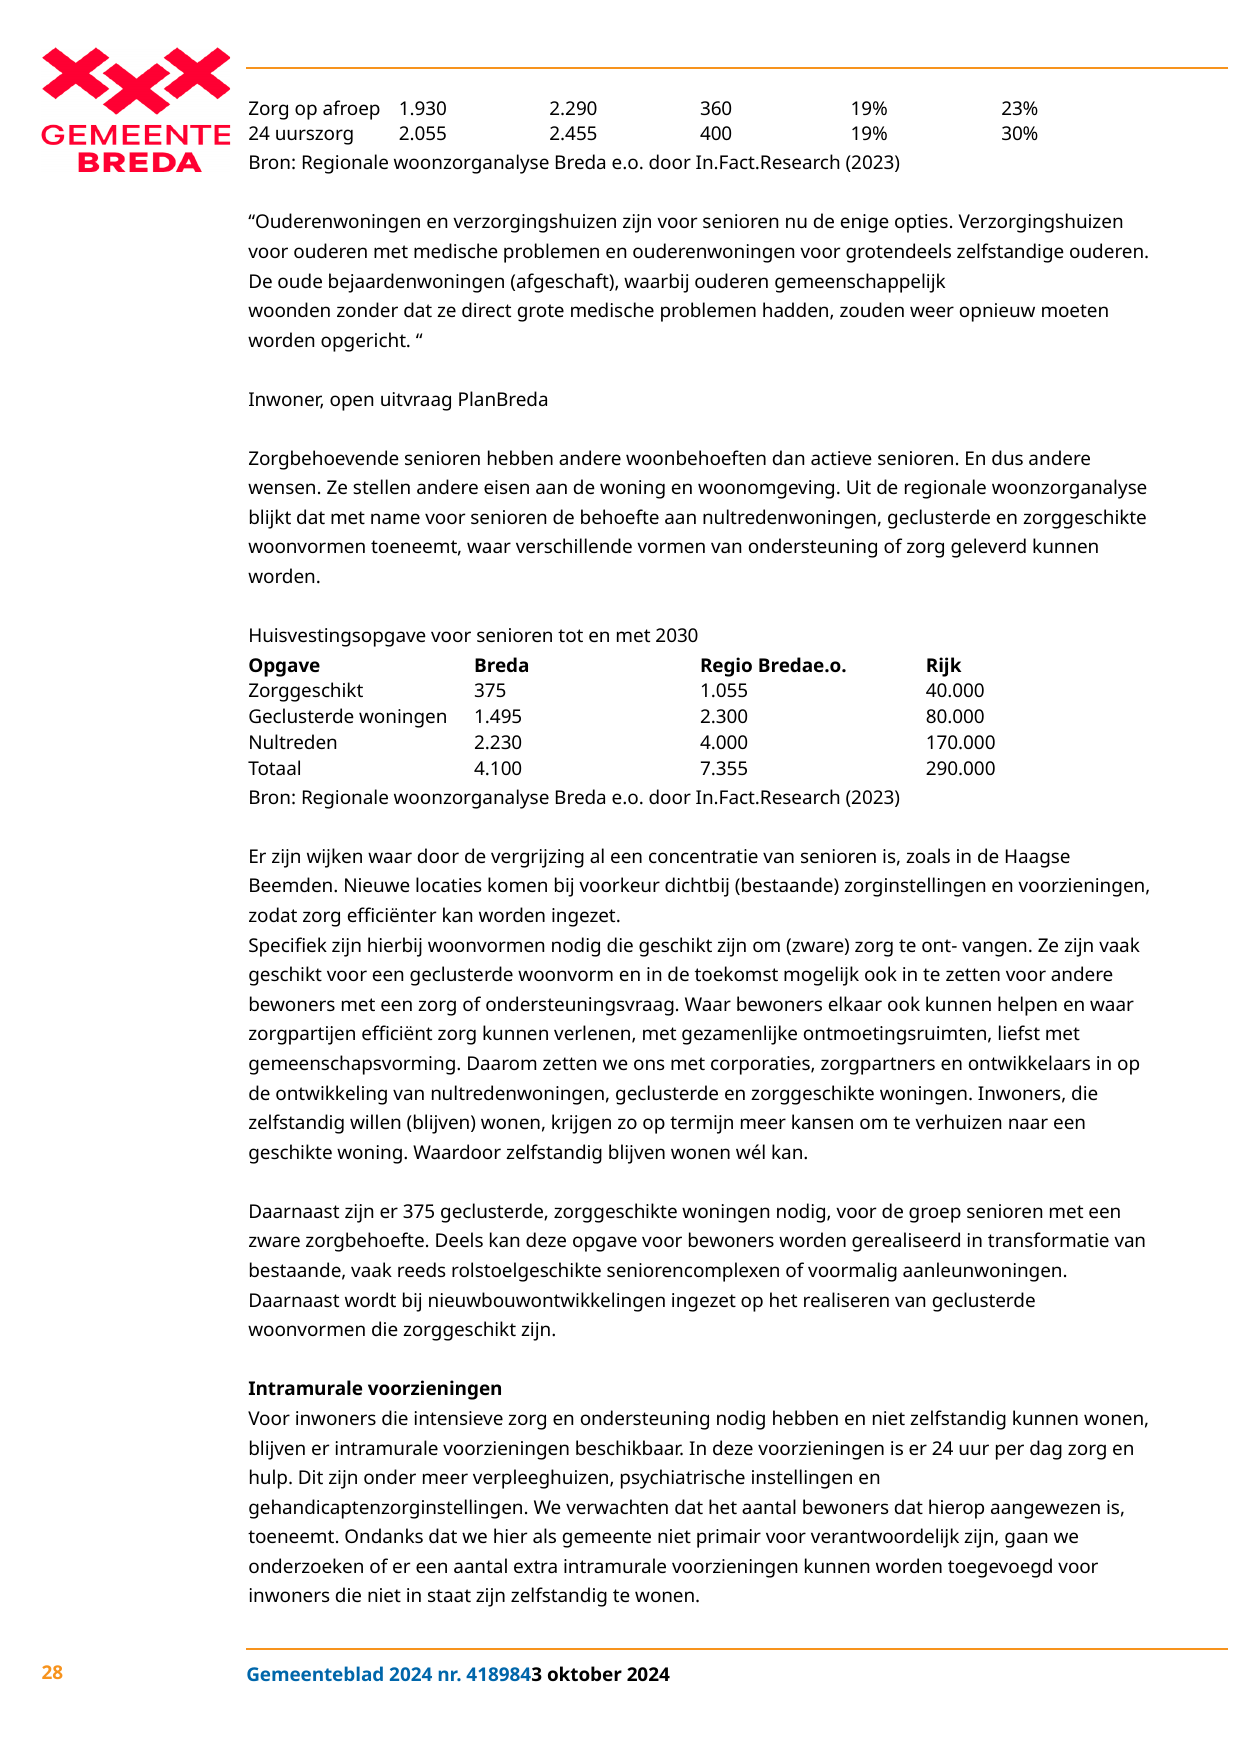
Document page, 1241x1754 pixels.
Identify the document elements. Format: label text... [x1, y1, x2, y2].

table_cell Zorggeschikt [248, 678, 474, 703]
table_cell 40.000 [926, 678, 1152, 703]
table_cell 290.000 [926, 755, 1152, 781]
table_cell 400 [700, 121, 850, 146]
table_cell 4.100 [474, 755, 700, 781]
text Bron: Regionale woonzorganalyse Breda e.o. door In.Fact.Research (2023) [248, 784, 1152, 809]
table_cell Zorg op afroep [248, 95, 398, 121]
table_cell 2.300 [700, 704, 926, 729]
table_cell 19% [850, 95, 1001, 121]
table_cell 1.930 [399, 95, 549, 121]
table_cell 1.055 [700, 678, 926, 703]
text Voor inwoners die intensieve zorg en ondersteuning nodig hebben en niet zelfstandig kunnen wonen, blijven er intramurale voorzieningen beschikbaar. In deze voorzieningen is er 24 uur per dag zorg en hulp. Dit zijn onder meer verpleeghuizen, psychiatrische instellingen en gehandicaptenzorginstellingen. We verwachten dat het aantal bewoners dat hierop aangewezen is, toeneemt. Ondanks dat we hier als gemeente niet primair voor verantwoordelijk zijn, gaan we onderzoeken of er een aantal extra intramurale voorzieningen kunnen worden toegevoegd voor inwoners die niet in staat zijn zelfstandig te wonen. [248, 1405, 1152, 1608]
table_header Breda [474, 652, 700, 678]
table_cell 19% [850, 121, 1001, 146]
table_header “Ouderenwoningen en verzorgingshuizen zijn voor senioren nu de enige opties. Verzorgingshuizen voor ouderen met medische problemen en ouderenwoningen voor grotendeels zelfstandige ouderen. De oude bejaardenwoningen (afgeschaft), waarbij ouderen gemeenschappelijk woonden zonder dat ze direct grote medische problemen hadden, zouden weer opnieuw moeten worden opgericht. “ Inwoner, open uitvraag PlanBreda [248, 209, 1152, 412]
table_cell 24 uurszorg [248, 121, 398, 146]
table_cell 23% [1001, 95, 1152, 121]
text Specifiek zijn hierbij woonvormen nodig die geschikt zijn om (zware) zorg te ont- vangen. Ze zijn vaak geschikt voor een geclusterde woonvorm en in de toekomst mogelijk ook in te zetten voor andere bewoners met een zorg of ondersteuningsvraag. Waar bewoners elkaar ook kunnen helpen en waar zorgpartijen efficiënt zorg kunnen verlenen, met gezamenlijke ontmoetingsruimten, liefst met gemeenschapsvorming. Daarom zetten we ons met corporaties, zorgpartners en ontwikkelaars in op de ontwikkeling van nultredenwoningen, geclusterde en zorggeschikte woningen. Inwoners, die zelfstandig willen (blijven) wonen, krijgen zo op termijn meer kansen om te verhuizen naar een geschikte woning. Waardoor zelfstandig blijven wonen wél kan. [248, 932, 1152, 1164]
table_cell 80.000 [926, 704, 1152, 729]
table_cell Nultreden [248, 729, 474, 755]
table_cell 7.355 [700, 755, 926, 781]
text Er zijn wijken waar door de vergrijzing al een concentratie van senioren is, zoals in de Haagse Beemden. Nieuwe locaties komen bij voorkeur dichtbij (bestaande) zorginstellingen en voorzieningen, zodat zorg efficiënter kan worden ingezet. [248, 843, 1152, 928]
text Zorgbehoevende senioren hebben andere woonbehoeften dan actieve senioren. En dus andere wensen. Ze stellen andere eisen aan de woning en woonomgeving. Uit de regionale woonzorganalyse blijkt dat met name voor senioren de behoefte aan nultredenwoningen, geclusterde en zorggeschikte woonvormen toeneemt, waar verschillende vormen van ondersteuning of zorg geleverd kunnen worden. [248, 445, 1152, 589]
table_header Rijk [926, 652, 1152, 678]
picture [41, 47, 231, 172]
table_cell 2.055 [399, 121, 549, 146]
text Intramurale voorzieningen [248, 1376, 1152, 1401]
text Daarnaast zijn er 375 geclusterde, zorggeschikte woningen nodig, voor de groep senioren met een zware zorgbehoefte. Deels kan deze opgave voor bewoners worden gerealiseerd in transformatie van bestaande, vaak reeds rolstoelgeschikte seniorencomplexen of voormalig aanleunwoningen. Daarnaast wordt bij nieuwbouwontwikkelingen ingezet op het realiseren van geclusterde woonvormen die zorggeschikt zijn. [248, 1198, 1152, 1342]
table_cell Geclusterde woningen [248, 704, 474, 729]
table_cell 2.290 [549, 95, 700, 121]
table_header Regio Bredae.o. [700, 652, 926, 678]
table_cell 1.495 [474, 704, 700, 729]
table_cell 360 [700, 95, 850, 121]
table_cell 30% [1001, 121, 1152, 146]
table_header Opgave [248, 652, 474, 678]
text Bron: Regionale woonzorganalyse Breda e.o. door In.Fact.Research (2023) [248, 149, 1152, 175]
text Huisvestingsopgave voor senioren tot en met 2030 [248, 622, 1152, 648]
table_cell 2.455 [549, 121, 700, 146]
table_cell 375 [474, 678, 700, 703]
table_cell 4.000 [700, 729, 926, 755]
table_cell 170.000 [926, 729, 1152, 755]
table_cell 2.230 [474, 729, 700, 755]
table_cell Totaal [248, 755, 474, 781]
